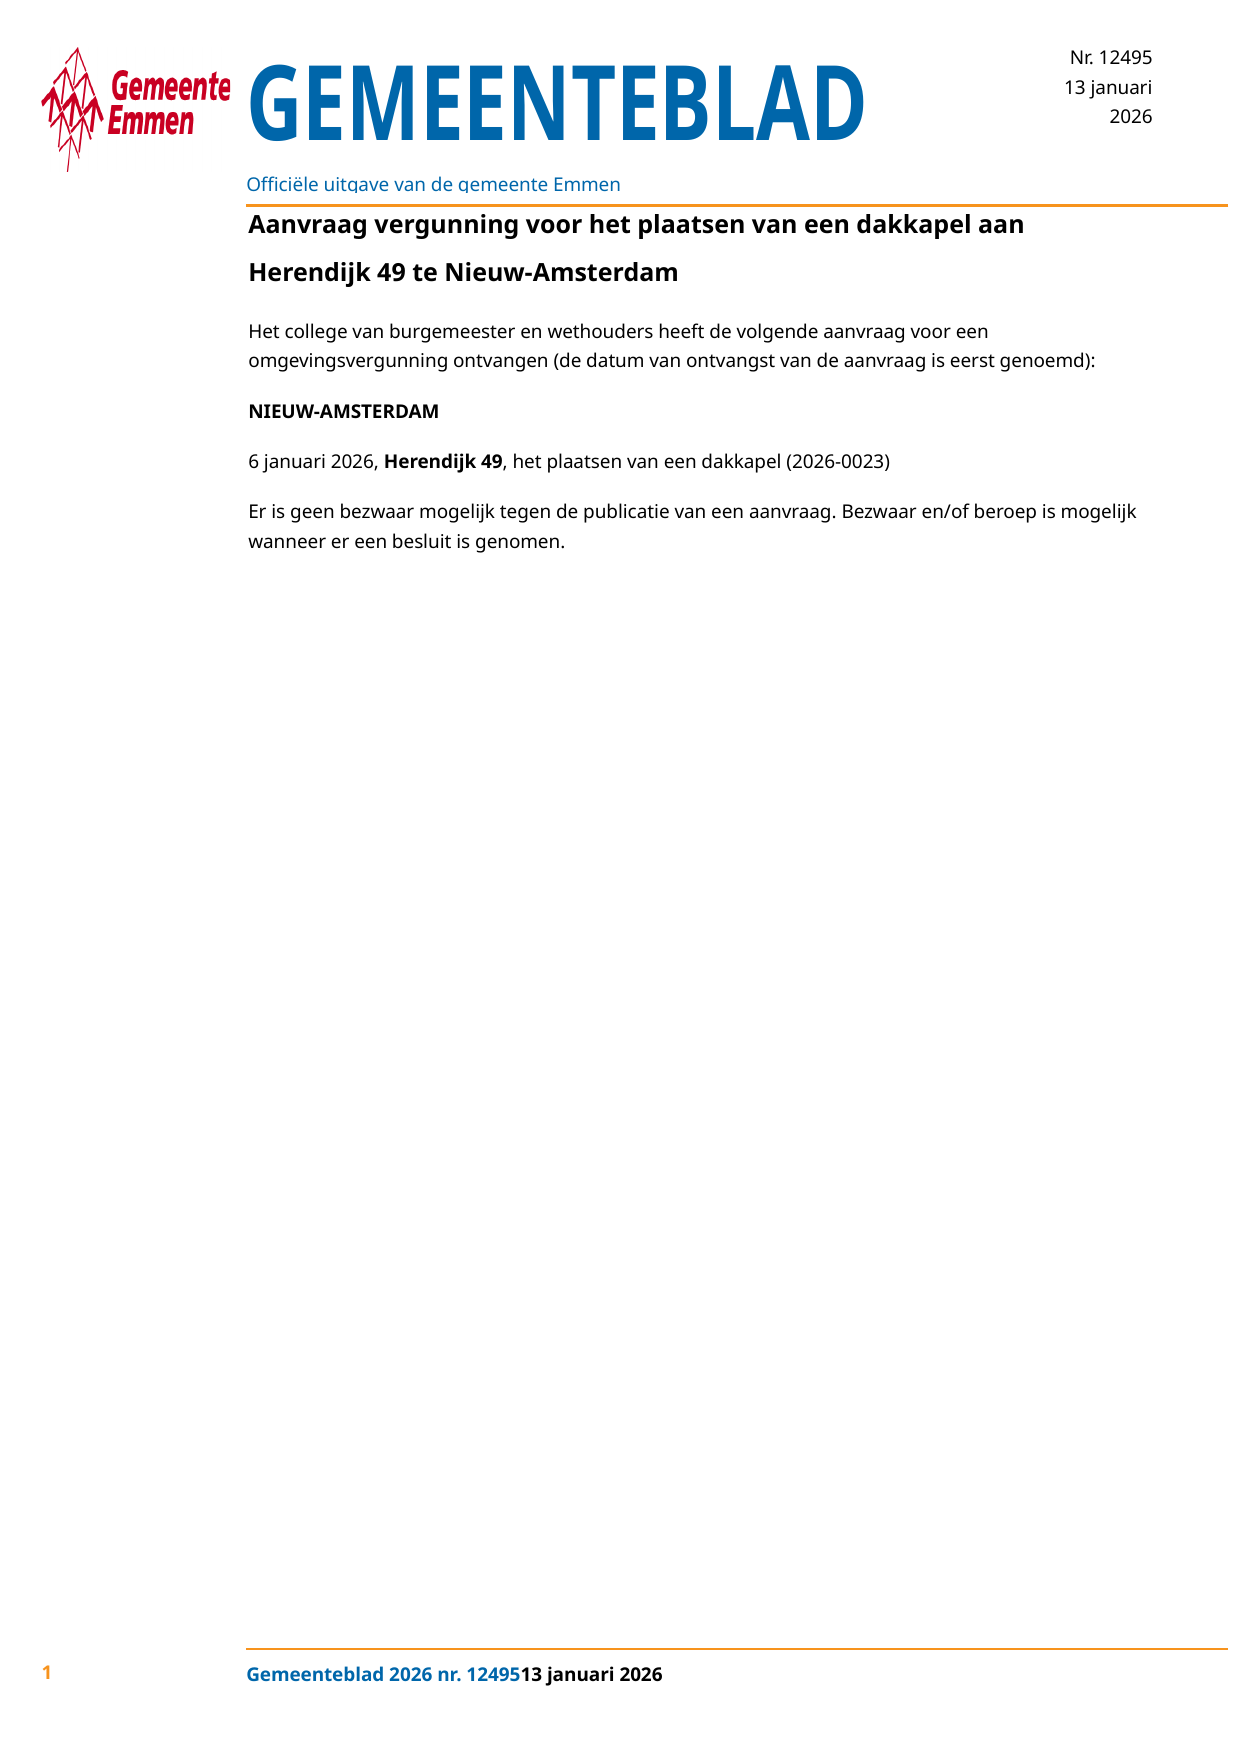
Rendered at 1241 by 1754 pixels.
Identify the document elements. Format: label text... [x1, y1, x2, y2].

text NIEUW-AMSTERDAM [248, 398, 1152, 424]
text Het college van burgemeester en wethouders heeft de volgende aanvraag voor een omgevingsvergunning ontvangen (de datum van ontvangst van de aanvraag is eerst genoemd): [248, 318, 1152, 373]
picture [41, 47, 231, 172]
text 6 januari 2026, Herendijk 49, het plaatsen van een dakkapel (2026-0023) [248, 448, 1152, 474]
text Aanvraag vergunning voor het plaatsen van een dakkapel aan Herendijk 49 te Nieuw-Amsterdam [248, 207, 1152, 288]
text Er is geen bezwaar mogelijk tegen de publicatie van een aanvraag. Bezwaar en/of beroep is mogelijk wanneer er een besluit is genomen. [248, 499, 1152, 554]
